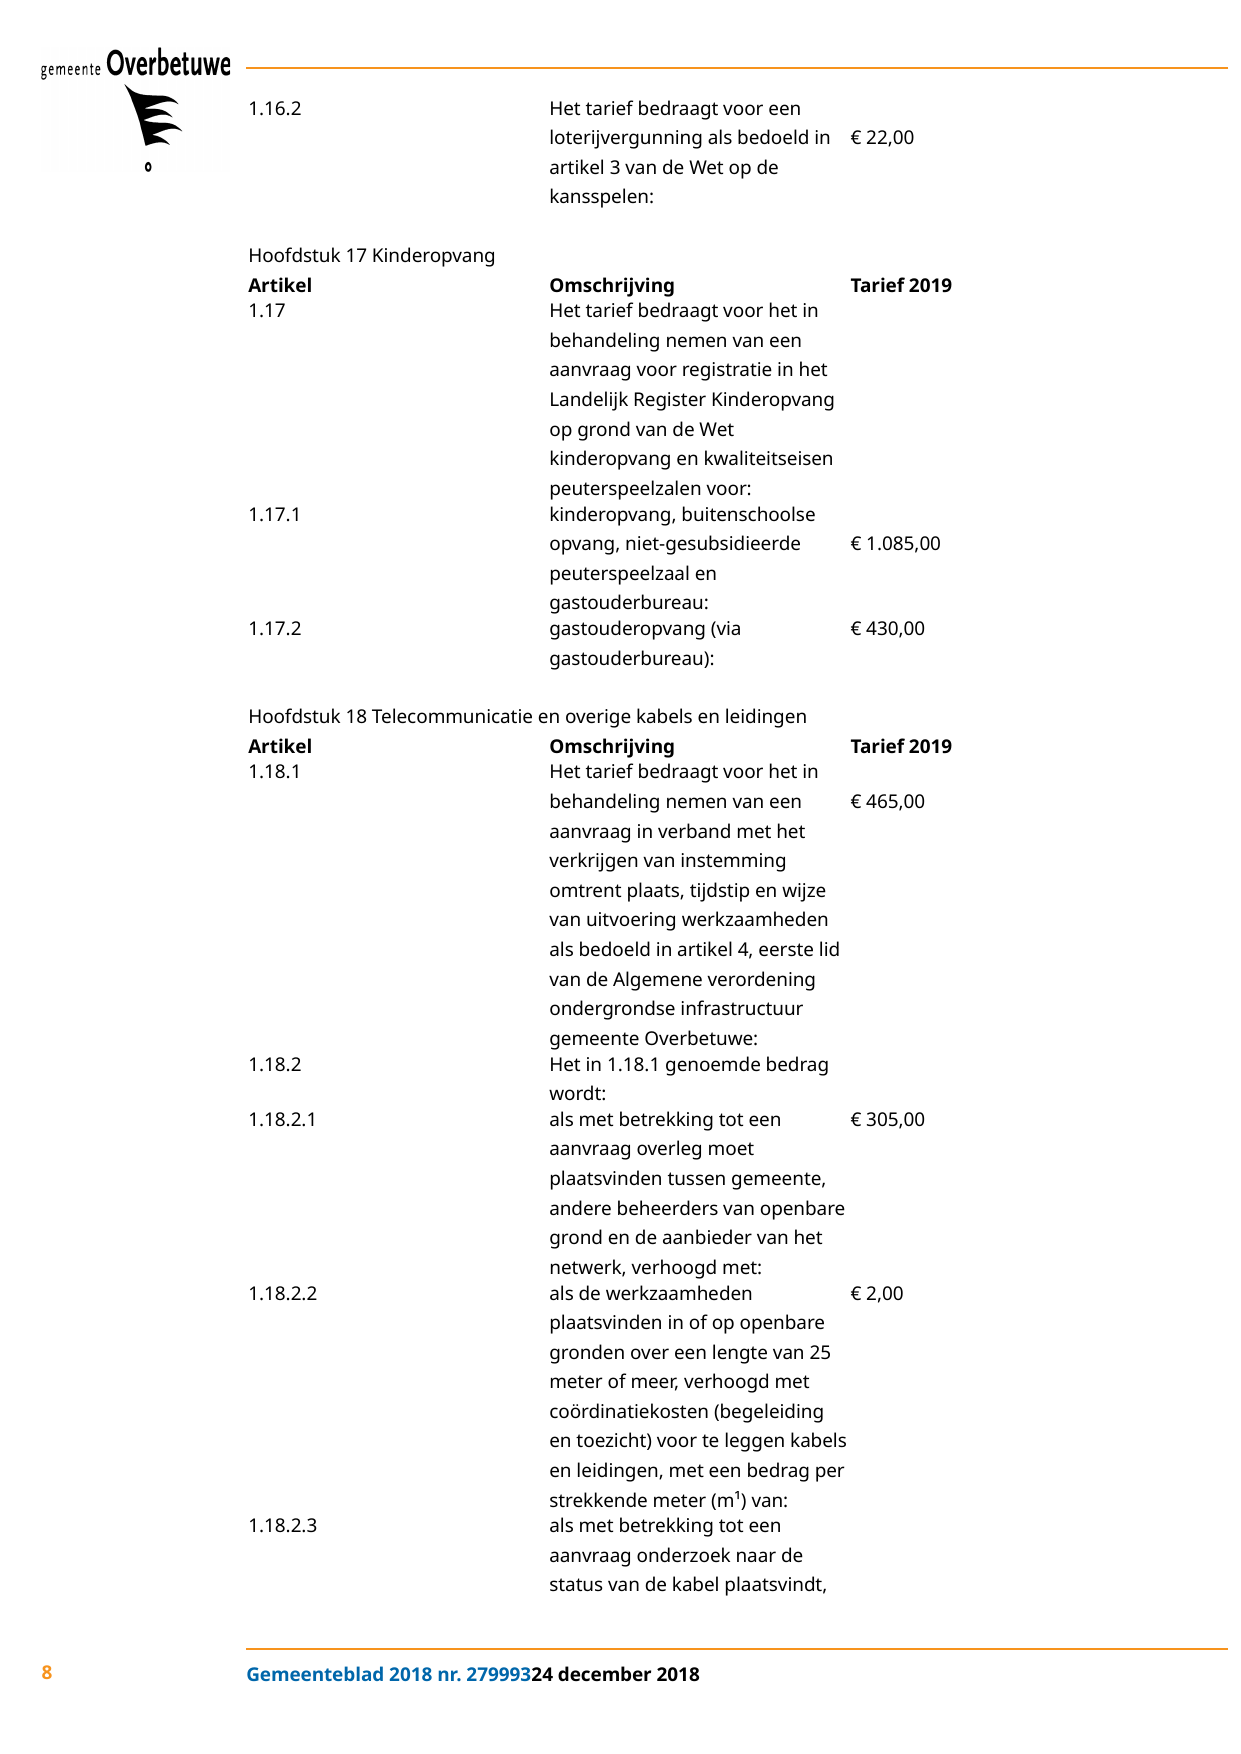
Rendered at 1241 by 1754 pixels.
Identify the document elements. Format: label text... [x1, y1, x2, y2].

table_cell Het tarief bedraagt voor een loterijvergunning als bedoeld in artikel 3 van de Wet op de kansspelen: [549, 95, 850, 209]
table_cell Het tarief bedraagt voor het in behandeling nemen van een aanvraag in verband met het verkrijgen van instemming omtrent plaats, tijdstip en wijze van uitvoering werkzaamheden als bedoeld in artikel 4, eerste lid van de Algemene verordening ondergrondse infrastructuur gemeente Overbetuwe: [549, 759, 850, 1051]
picture [41, 47, 231, 172]
table_cell € 22,00 [850, 95, 1152, 209]
table_cell € 1.085,00 [850, 501, 1152, 615]
table_cell 1.18.2.3 [248, 1513, 549, 1597]
table_cell Het tarief bedraagt voor het in behandeling nemen van een aanvraag voor registratie in het Landelijk Register Kinderopvang op grond van de Wet kinderopvang en kwaliteitseisen peuterspeelzalen voor: [549, 298, 850, 501]
table_cell als met betrekking tot een aanvraag overleg moet plaatsvinden tussen gemeente, andere beheerders van openbare grond en de aanbieder van het netwerk, verhoogd met: [549, 1106, 850, 1280]
table_header Tarief 2019 [850, 733, 1152, 759]
table_cell € 2,00 [850, 1280, 1152, 1512]
table_cell 1.17 [248, 298, 549, 501]
text Hoofdstuk 18 Telecommunicatie en overige kabels en leidingen [248, 703, 1152, 729]
table_header Tarief 2019 [850, 272, 1152, 297]
table_cell 1.17.1 [248, 501, 549, 615]
table_header Omschrijving [549, 733, 850, 759]
table_cell 1.18.2.2 [248, 1280, 549, 1512]
table_cell € 305,00 [850, 1106, 1152, 1280]
text Hoofdstuk 17 Kinderopvang [248, 242, 1152, 268]
table_cell [850, 1051, 1152, 1106]
table_cell gastouderopvang (via gastouderbureau): [549, 615, 850, 671]
table_cell Het in 1.18.1 genoemde bedrag wordt: [549, 1051, 850, 1106]
table_header Omschrijving [549, 272, 850, 297]
table_cell 1.16.2 [248, 95, 549, 209]
table_cell 1.18.2.1 [248, 1106, 549, 1280]
table_header Artikel [248, 272, 549, 297]
table_cell [850, 298, 1152, 501]
table_cell 1.18.2 [248, 1051, 549, 1106]
table_cell 1.17.2 [248, 615, 549, 671]
table_cell [850, 1513, 1152, 1597]
table_cell kinderopvang, buitenschoolse opvang, niet-gesubsidieerde peuterspeelzaal en gastouderbureau: [549, 501, 850, 615]
table_cell als met betrekking tot een aanvraag onderzoek naar de status van de kabel plaatsvindt, [549, 1513, 850, 1597]
table_cell 1.18.1 [248, 759, 549, 1051]
table_cell als de werkzaamheden plaatsvinden in of op openbare gronden over een lengte van 25 meter of meer, verhoogd met coördinatiekosten (begeleiding en toezicht) voor te leggen kabels en leidingen, met een bedrag per strekkende meter (m¹) van: [549, 1280, 850, 1512]
table_cell € 430,00 [850, 615, 1152, 671]
table_cell € 465,00 [850, 759, 1152, 1051]
table_header Artikel [248, 733, 549, 759]
